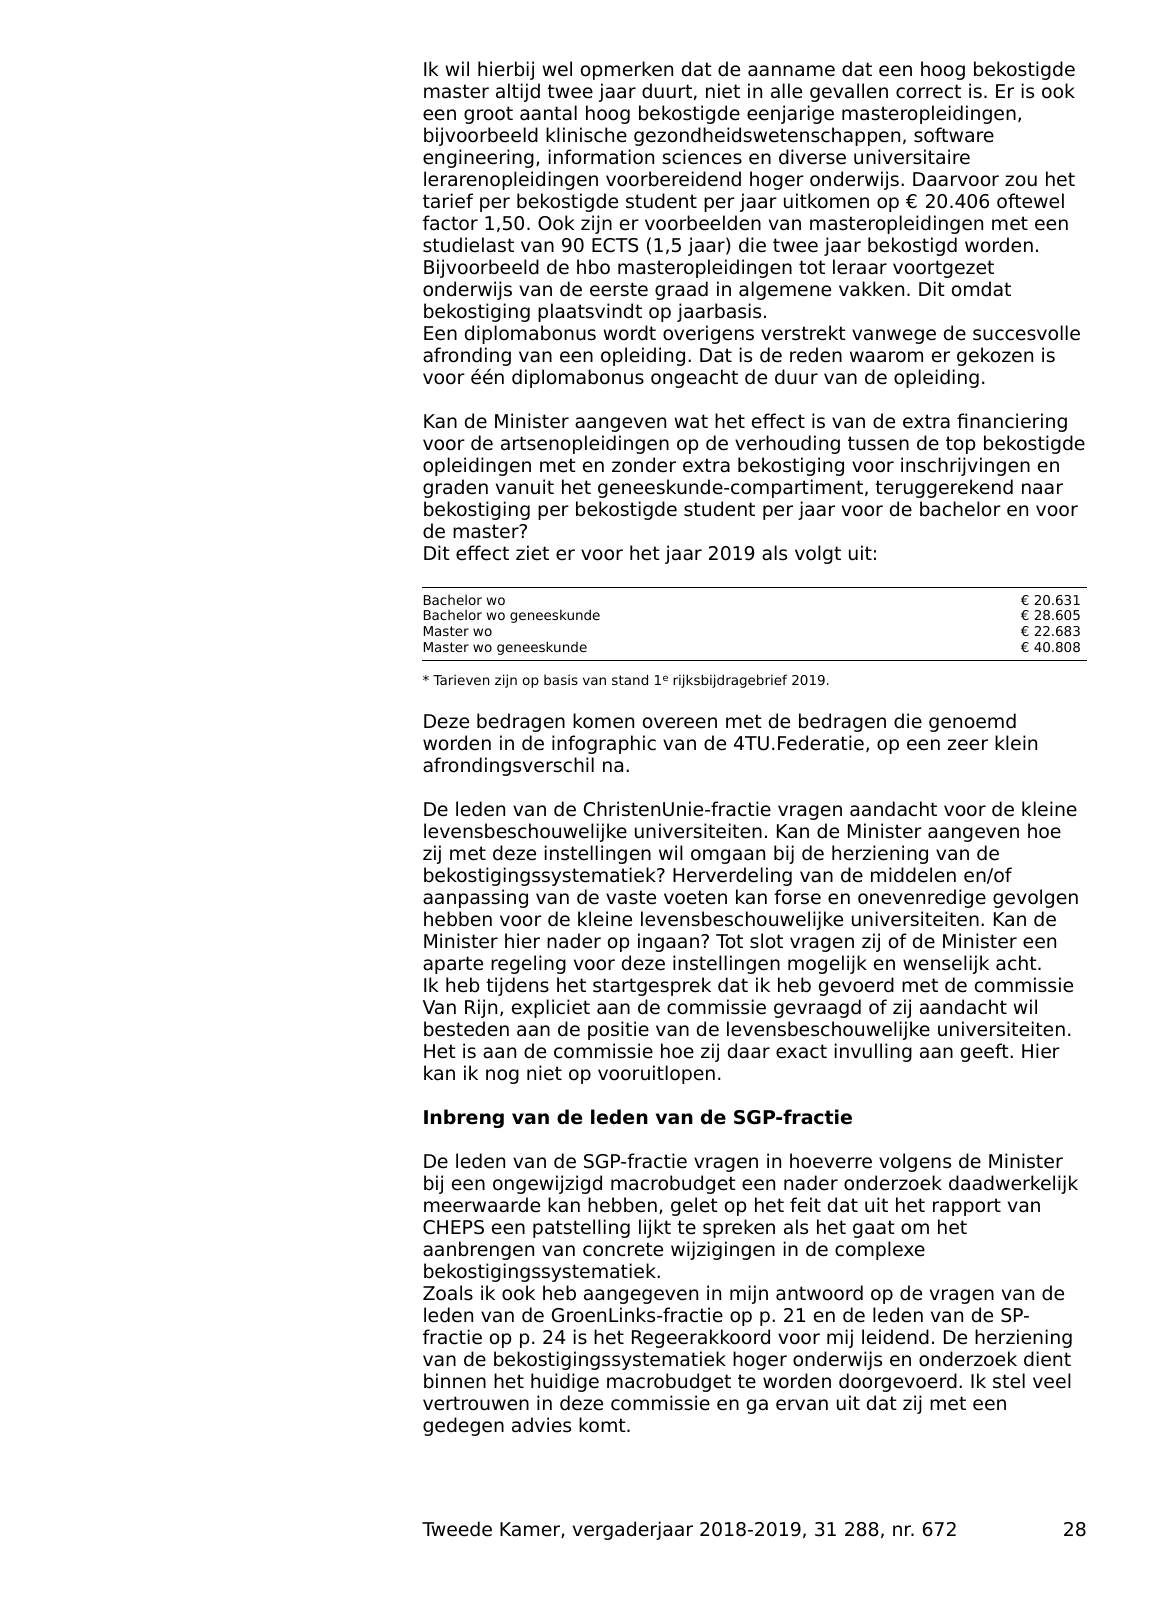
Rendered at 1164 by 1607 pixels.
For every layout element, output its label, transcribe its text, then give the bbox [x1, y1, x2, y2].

table_header Bachelor wo [422, 588, 954, 608]
text Ik heb tijdens het startgesprek dat ik heb gevoerd met de commissie Van Rijn, expliciet aan de commissie gevraagd of zij aandacht wil besteden aan de positie van de levensbeschouwelijke universiteiten. Het is aan de commissie hoe zij daar exact invulling aan geeft. Hier kan ik nog niet op vooruitlopen. [422, 975, 1087, 1084]
subtitle Inbreng van de leden van de SGP-fractie [422, 1107, 1087, 1129]
table_cell € 28.605 [954, 608, 1087, 624]
table_header € 20.631 [954, 588, 1087, 608]
text Ik wil hierbij wel opmerken dat de aanname dat een hoog bekostigde master altijd twee jaar duurt, niet in alle gevallen correct is. Er is ook een groot aantal hoog bekostigde eenjarige masteropleidingen, bijvoorbeeld klinische gezondheidswetenschappen, software engineering, information sciences en diverse universitaire lerarenopleidingen voorbereidend hoger onderwijs. Daarvoor zou het tarief per bekostigde student per jaar uitkomen op € 20.406 oftewel factor 1,50. Ook zijn er voorbeelden van masteropleidingen met een studielast van 90 ECTS (1,5 jaar) die twee jaar bekostigd worden. Bijvoorbeeld de hbo masteropleidingen tot leraar voortgezet onderwijs van de eerste graad in algemene vakken. Dit omdat bekostiging plaatsvindt op jaarbasis. [422, 59, 1087, 323]
text De leden van de ChristenUnie-fractie vragen aandacht voor de kleine levensbeschouwelijke universiteiten. Kan de Minister aangeven hoe zij met deze instellingen wil omgaan bij de herziening van de bekostigingssystematiek? Herverdeling van de middelen en/of aanpassing van de vaste voeten kan forse en onevenredige gevolgen hebben voor de kleine levensbeschouwelijke universiteiten. Kan de Minister hier nader op ingaan? Tot slot vragen zij of de Minister een aparte regeling voor deze instellingen mogelijk en wenselijk acht. [422, 799, 1087, 975]
table_cell € 40.808 [954, 640, 1087, 660]
table_cell Master wo [422, 624, 954, 639]
table_cell € 22.683 [954, 624, 1087, 639]
table_cell * Tarieven zijn op basis van stand 1e rijksbijdragebrief 2019. [422, 661, 1087, 688]
text Dit effect ziet er voor het jaar 2019 als volgt uit: [422, 543, 1087, 565]
text De leden van de SGP-fractie vragen in hoeverre volgens de Minister bij een ongewijzigd macrobudget een nader onderzoek daadwerkelijk meerwaarde kan hebben, gelet op het feit dat uit het rapport van CHEPS een patstelling lijkt te spreken als het gaat om het aanbrengen van concrete wijzigingen in de complexe bekostigingssystematiek. [422, 1151, 1087, 1283]
text Kan de Minister aangeven wat het effect is van de extra financiering voor de artsenopleidingen op de verhouding tussen de top bekostigde opleidingen met en zonder extra bekostiging voor inschrijvingen en graden vanuit het geneeskunde-compartiment, teruggerekend naar bekostiging per bekostigde student per jaar voor de bachelor en voor de master? [422, 411, 1087, 543]
table_cell Bachelor wo geneeskunde [422, 608, 954, 624]
text Een diplomabonus wordt overigens verstrekt vanwege de succesvolle afronding van een opleiding. Dat is de reden waarom er gekozen is voor één diplomabonus ongeacht de duur van de opleiding. [422, 323, 1087, 389]
text Deze bedragen komen overeen met de bedragen die genoemd worden in de infographic van de 4TU.Federatie, op een zeer klein afrondingsverschil na. [422, 711, 1087, 777]
text Zoals ik ook heb aangegeven in mijn antwoord op de vragen van de leden van de GroenLinks-fractie op p. 21 en de leden van de SP-fractie op p. 24 is het Regeerakkoord voor mij leidend. De herziening van de bekostigingssystematiek hoger onderwijs en onderzoek dient binnen het huidige macrobudget te worden doorgevoerd. Ik stel veel vertrouwen in deze commissie en ga ervan uit dat zij met een gedegen advies komt. [422, 1283, 1087, 1437]
table_cell Master wo geneeskunde [422, 640, 954, 660]
